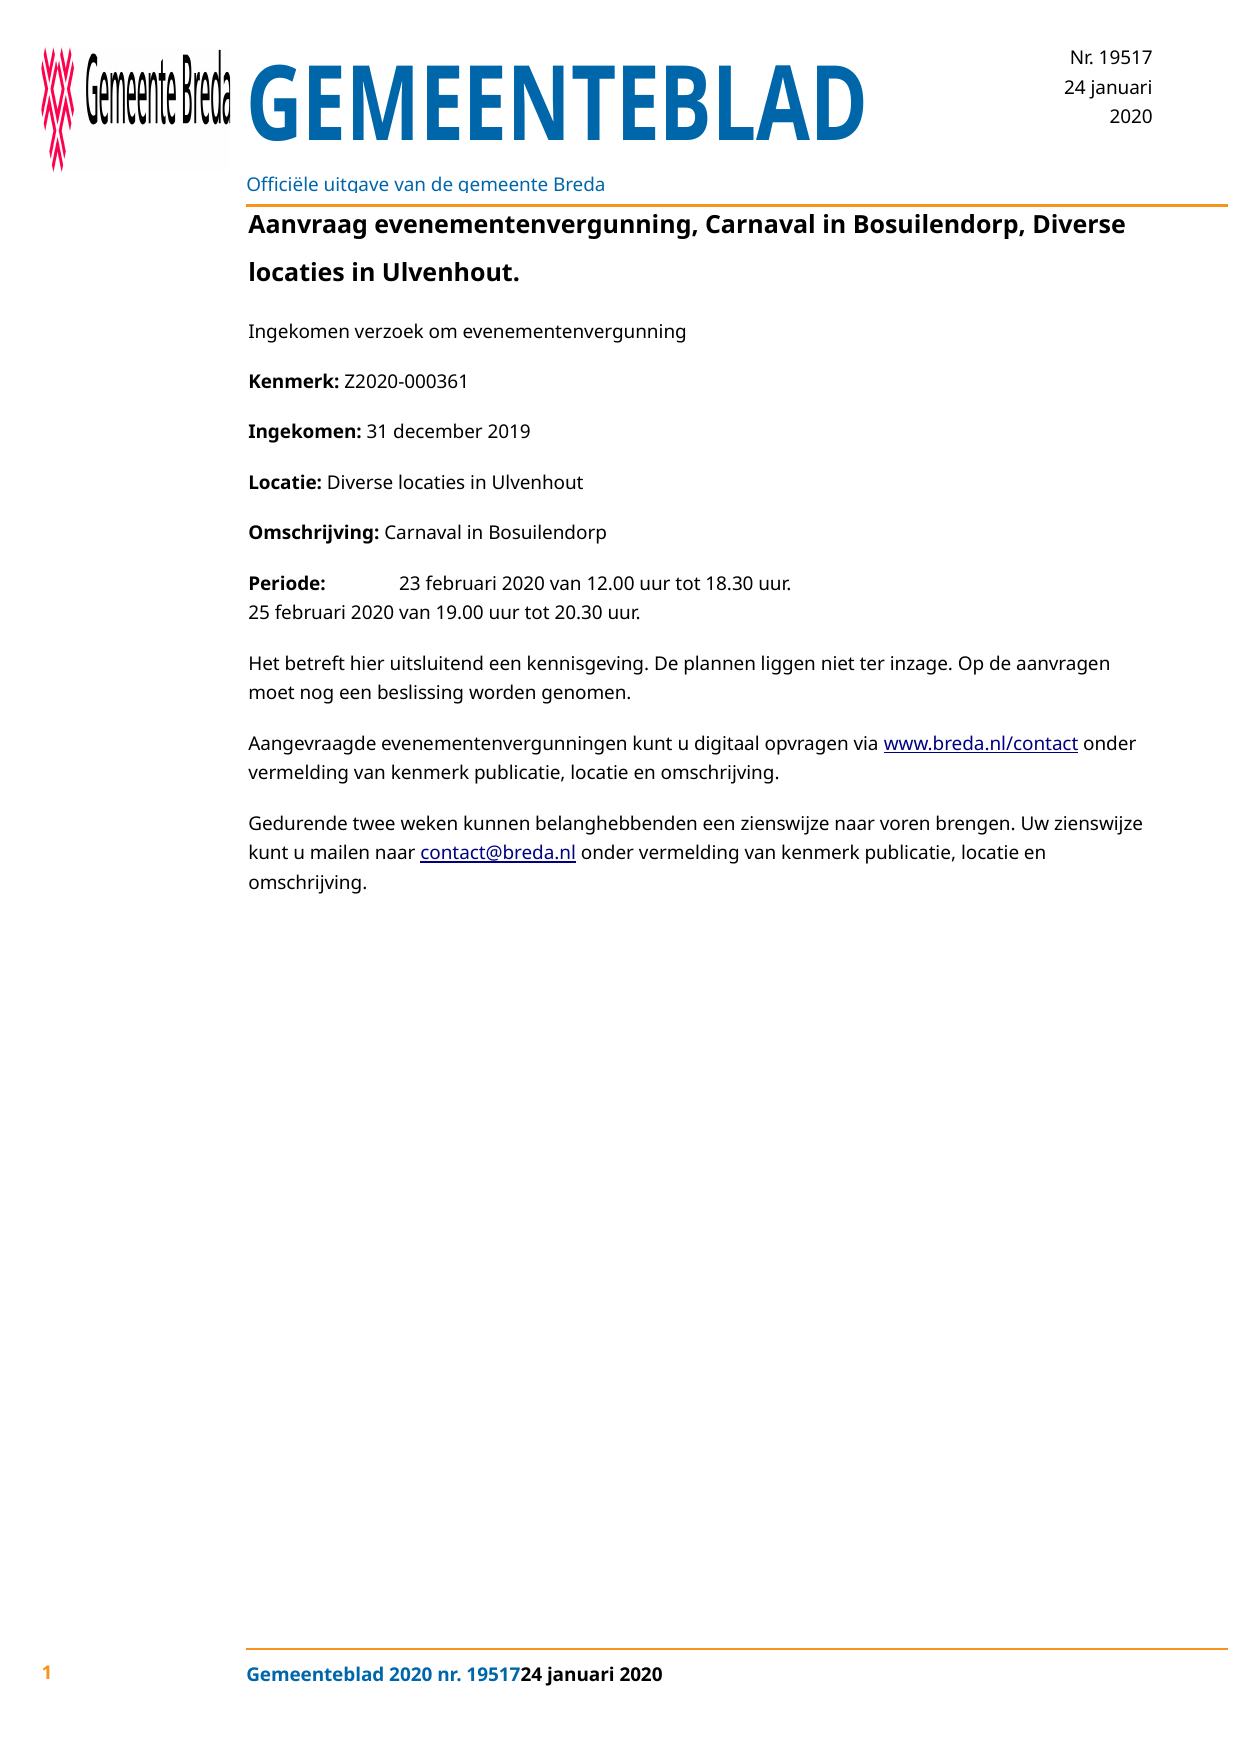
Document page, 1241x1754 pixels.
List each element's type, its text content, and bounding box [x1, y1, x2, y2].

text Gedurende twee weken kunnen belanghebbenden een zienswijze naar voren brengen. Uw zienswijze kunt u mailen naar contact@breda.nl onder vermelding van kenmerk publicatie, locatie en omschrijving. [248, 810, 1152, 895]
picture [41, 47, 231, 172]
text Locatie: Diverse locaties in Ulvenhout [248, 469, 1152, 495]
text Omschrijving: Carnaval in Bosuilendorp [248, 519, 1152, 545]
text Aanvraag evenementenvergunning, Carnaval in Bosuilendorp, Diverse locaties in Ulvenhout. [248, 207, 1152, 288]
text Aangevraagde evenementenvergunningen kunt u digitaal opvragen via www.breda.nl/contact onder vermelding van kenmerk publicatie, locatie en omschrijving. [248, 730, 1152, 785]
text Kenmerk: Z2020-000361 [248, 368, 1152, 394]
text Ingekomen: 31 december 2019 [248, 419, 1152, 444]
text Periode: 23 februari 2020 van 12.00 uur tot 18.30 uur. 25 februari 2020 van 19.00 uur tot 20.30 uur. [248, 570, 1152, 625]
text Ingekomen verzoek om evenementenvergunning [248, 318, 1152, 344]
text Het betreft hier uitsluitend een kennisgeving. De plannen liggen niet ter inzage. Op de aanvragen moet nog een beslissing worden genomen. [248, 650, 1152, 705]
